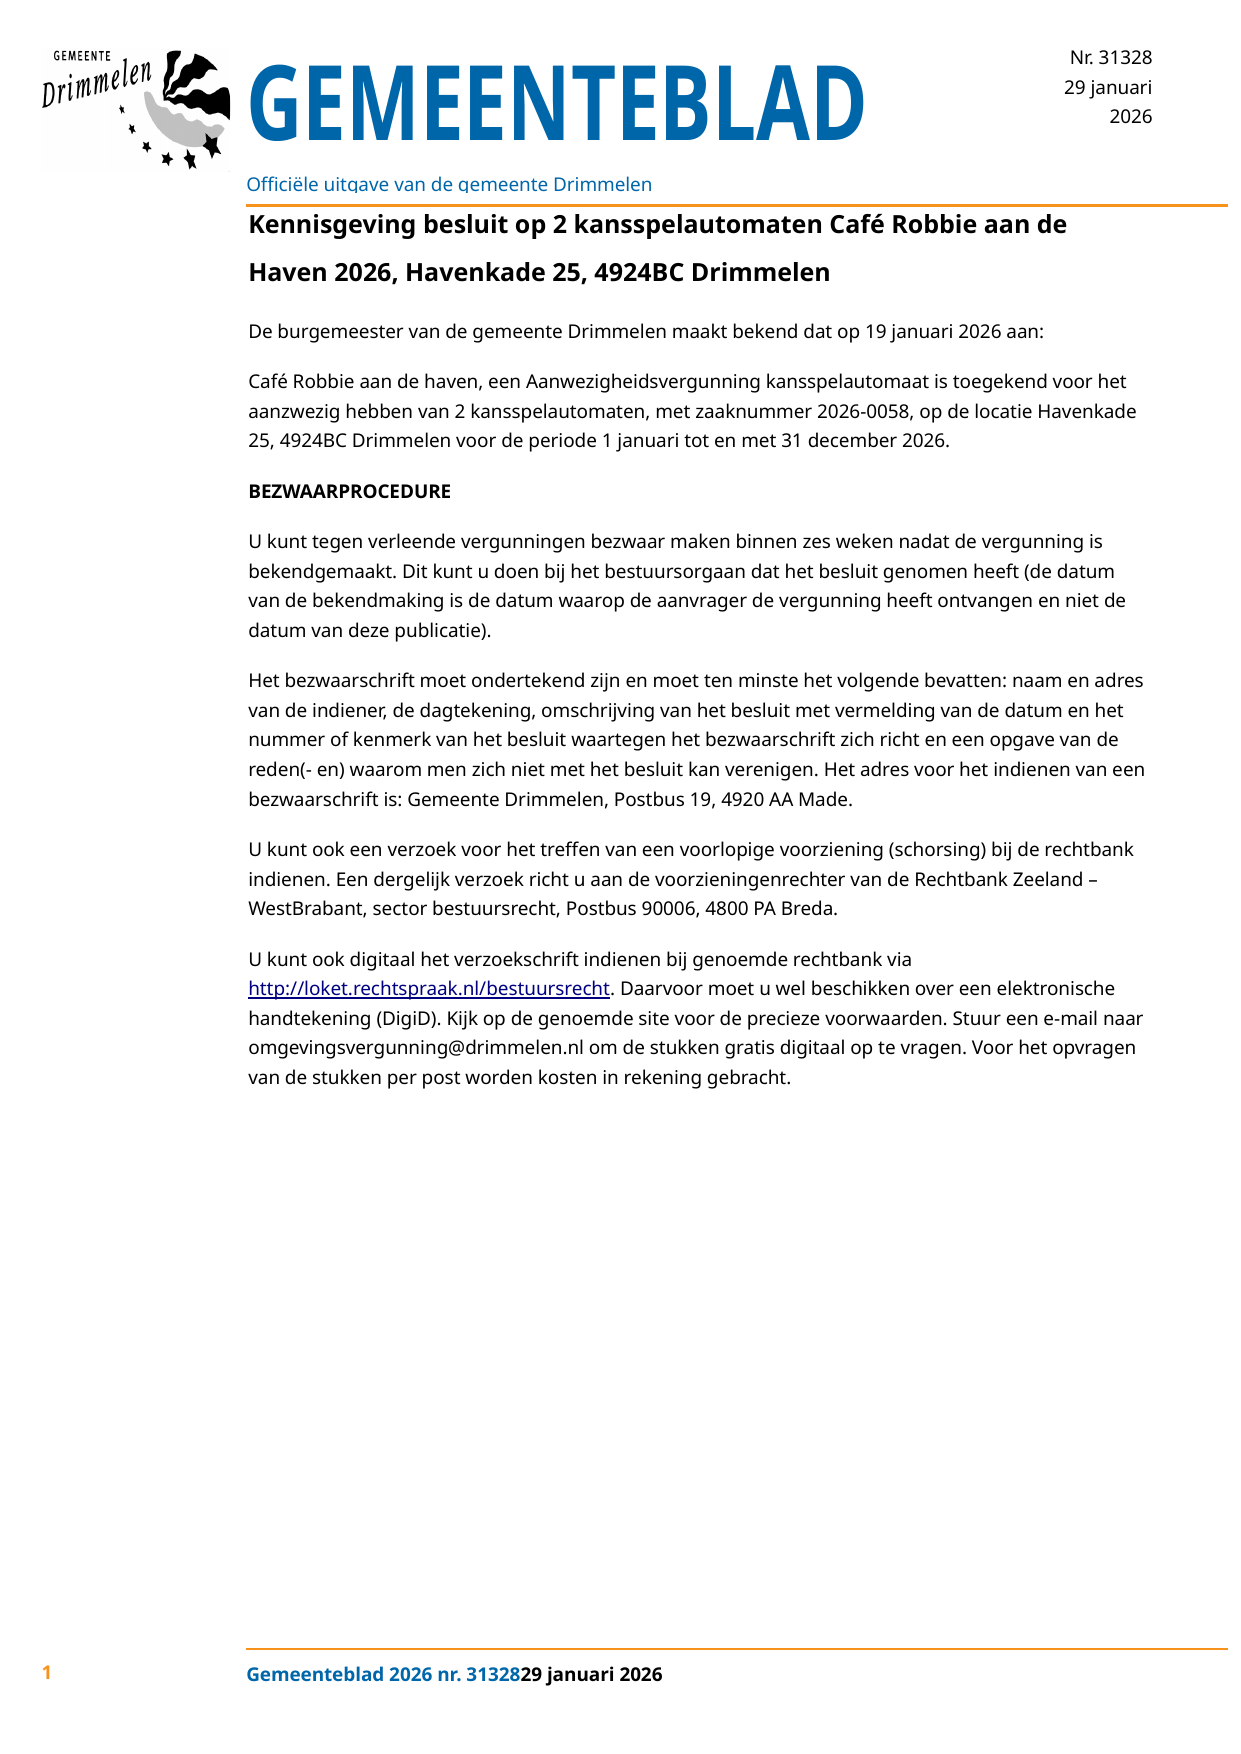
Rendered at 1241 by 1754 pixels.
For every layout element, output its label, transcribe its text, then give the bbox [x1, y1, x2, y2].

text U kunt tegen verleende vergunningen bezwaar maken binnen zes weken nadat de vergunning is bekendgemaakt. Dit kunt u doen bij het bestuursorgaan dat het besluit genomen heeft (de datum van de bekendmaking is de datum waarop de aanvrager de vergunning heeft ontvangen en niet de datum van deze publicatie). [248, 528, 1152, 643]
text Café Robbie aan de haven, een Aanwezigheidsvergunning kansspelautomaat is toegekend voor het aanzwezig hebben van 2 kansspelautomaten, met zaaknummer 2026-0058, op de locatie Havenkade 25, 4924BC Drimmelen voor de periode 1 januari tot en met 31 december 2026. [248, 368, 1152, 453]
text Het bezwaarschrift moet ondertekend zijn en moet ten minste het volgende bevatten: naam en adres van de indiener, de dagtekening, omschrijving van het besluit met vermelding van de datum en het nummer of kenmerk van het besluit waartegen het bezwaarschrift zich richt en een opgave van de reden(- en) waarom men zich niet met het besluit kan verenigen. Het adres voor het indienen van een bezwaarschrift is: Gemeente Drimmelen, Postbus 19, 4920 AA Made. [248, 667, 1152, 812]
picture [41, 47, 231, 172]
text BEZWAARPROCEDURE [248, 478, 1152, 504]
text Kennisgeving besluit op 2 kansspelautomaten Café Robbie aan de Haven 2026, Havenkade 25, 4924BC Drimmelen [248, 207, 1152, 288]
text De burgemeester van de gemeente Drimmelen maakt bekend dat op 19 januari 2026 aan: [248, 318, 1152, 344]
text U kunt ook een verzoek voor het treffen van een voorlopige voorziening (schorsing) bij de rechtbank indienen. Een dergelijk verzoek richt u aan de voorzieningenrechter van de Rechtbank Zeeland – WestBrabant, sector bestuursrecht, Postbus 90006, 4800 PA Breda. [248, 836, 1152, 921]
text U kunt ook digitaal het verzoekschrift indienen bij genoemde rechtbank via http://loket.rechtspraak.nl/bestuursrecht. Daarvoor moet u wel beschikken over een elektronische handtekening (DigiD). Kijk op de genoemde site voor de precieze voorwaarden. Stuur een e-mail naar omgevingsvergunning@drimmelen.nl om de stukken gratis digitaal op te vragen. Voor het opvragen van de stukken per post worden kosten in rekening gebracht. [248, 946, 1152, 1090]
